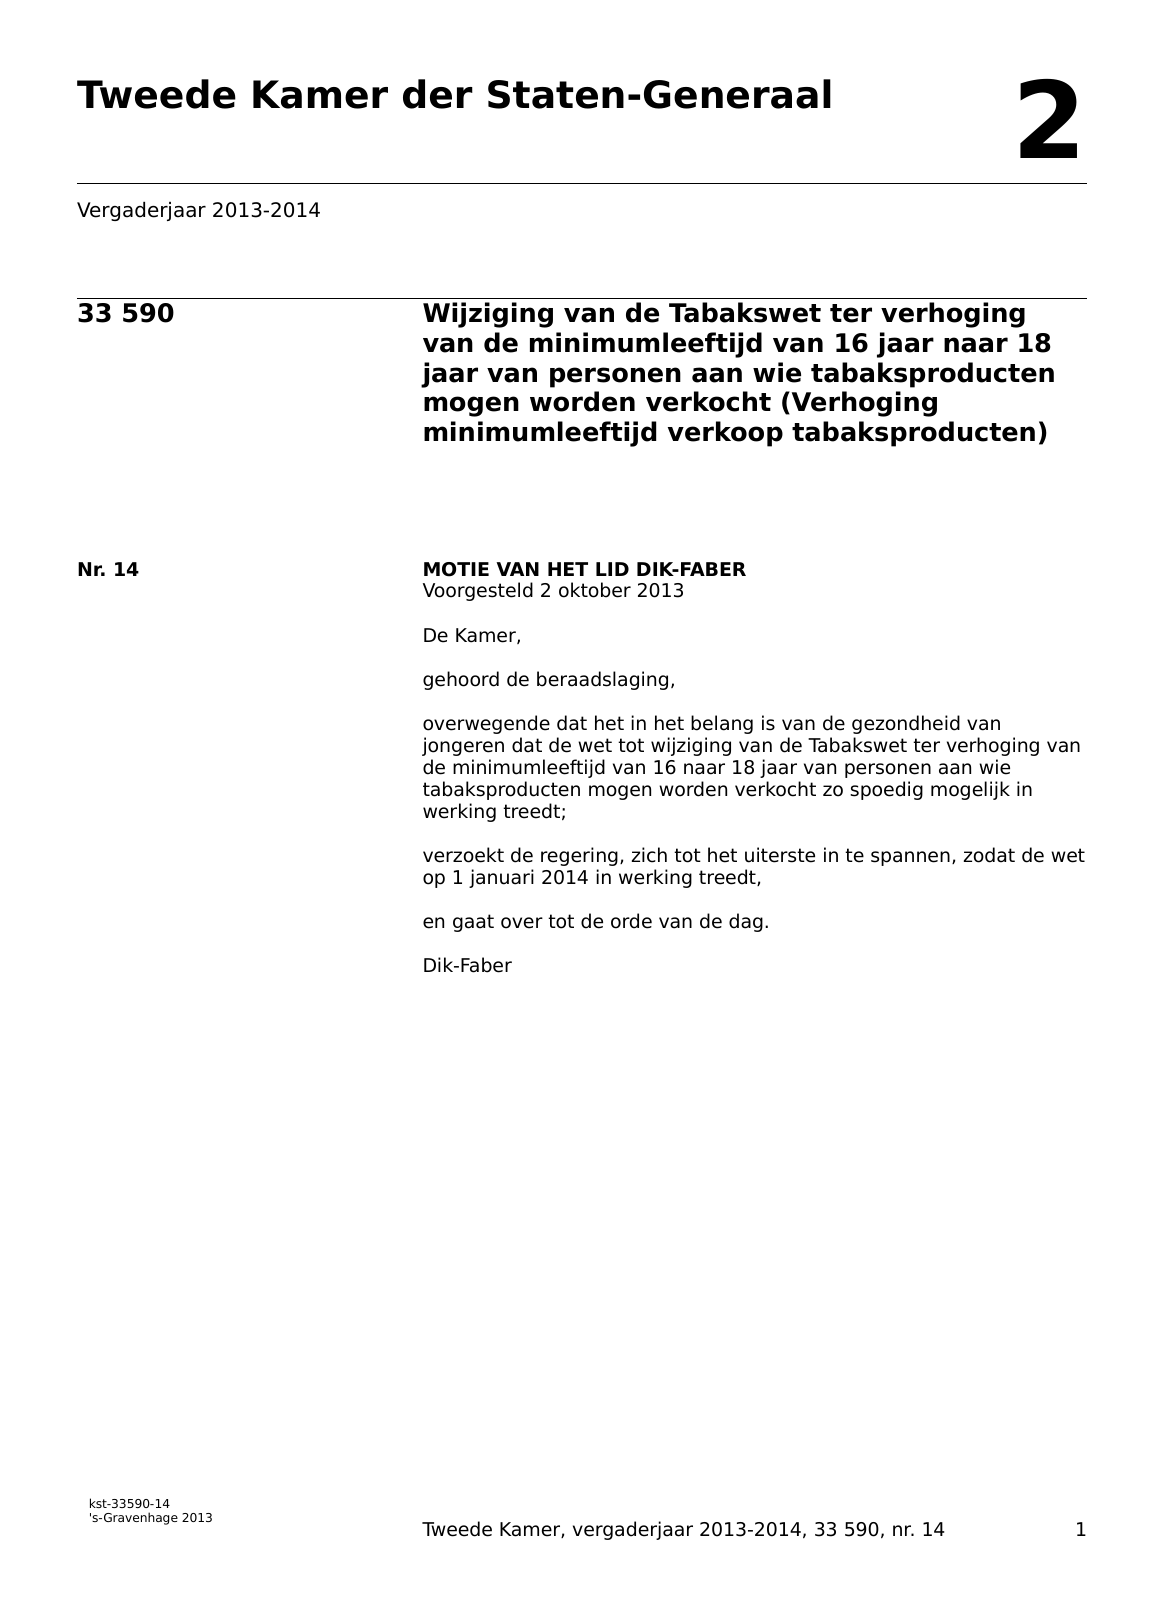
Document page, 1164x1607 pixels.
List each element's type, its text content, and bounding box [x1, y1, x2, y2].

text kst-33590-14 [88, 1497, 323, 1511]
subtitle 33 590 Wijziging van de Tabakswet ter verhoging van de minimumleeftijd van 16 jaar naar 18 jaar van personen aan wie tabaksproducten mogen worden verkocht (Verhoging minimumleeftijd verkoop tabaksproducten) [77, 299, 1087, 447]
text Voorgesteld 2 oktober 2013 [422, 580, 1087, 602]
text De Kamer, [422, 624, 1087, 647]
text Dik-Faber [422, 955, 1087, 977]
table_header 2 [886, 59, 1087, 183]
text gehoord de beraadslaging, [422, 669, 1087, 691]
text overwegende dat het in het belang is van de gezondheid van jongeren dat de wet tot wijziging van de Tabakswet ter verhoging van de minimumleeftijd van 16 naar 18 jaar van personen aan wie tabaksproducten mogen worden verkocht zo spoedig mogelijk in werking treedt; [422, 713, 1087, 823]
text verzoekt de regering, zich tot het uiterste in te spannen, zodat de wet op 1 januari 2014 in werking treedt, [422, 845, 1087, 889]
table_header Tweede Kamer der Staten-Generaal [77, 59, 886, 183]
text en gaat over tot de orde van de dag. [422, 911, 1087, 933]
text 's-Gravenhage 2013 [88, 1511, 323, 1525]
subtitle Nr. 14 MOTIE VAN HET LID DIK-FABER [77, 558, 1087, 580]
table_cell Vergaderjaar 2013-2014 [77, 184, 1087, 298]
